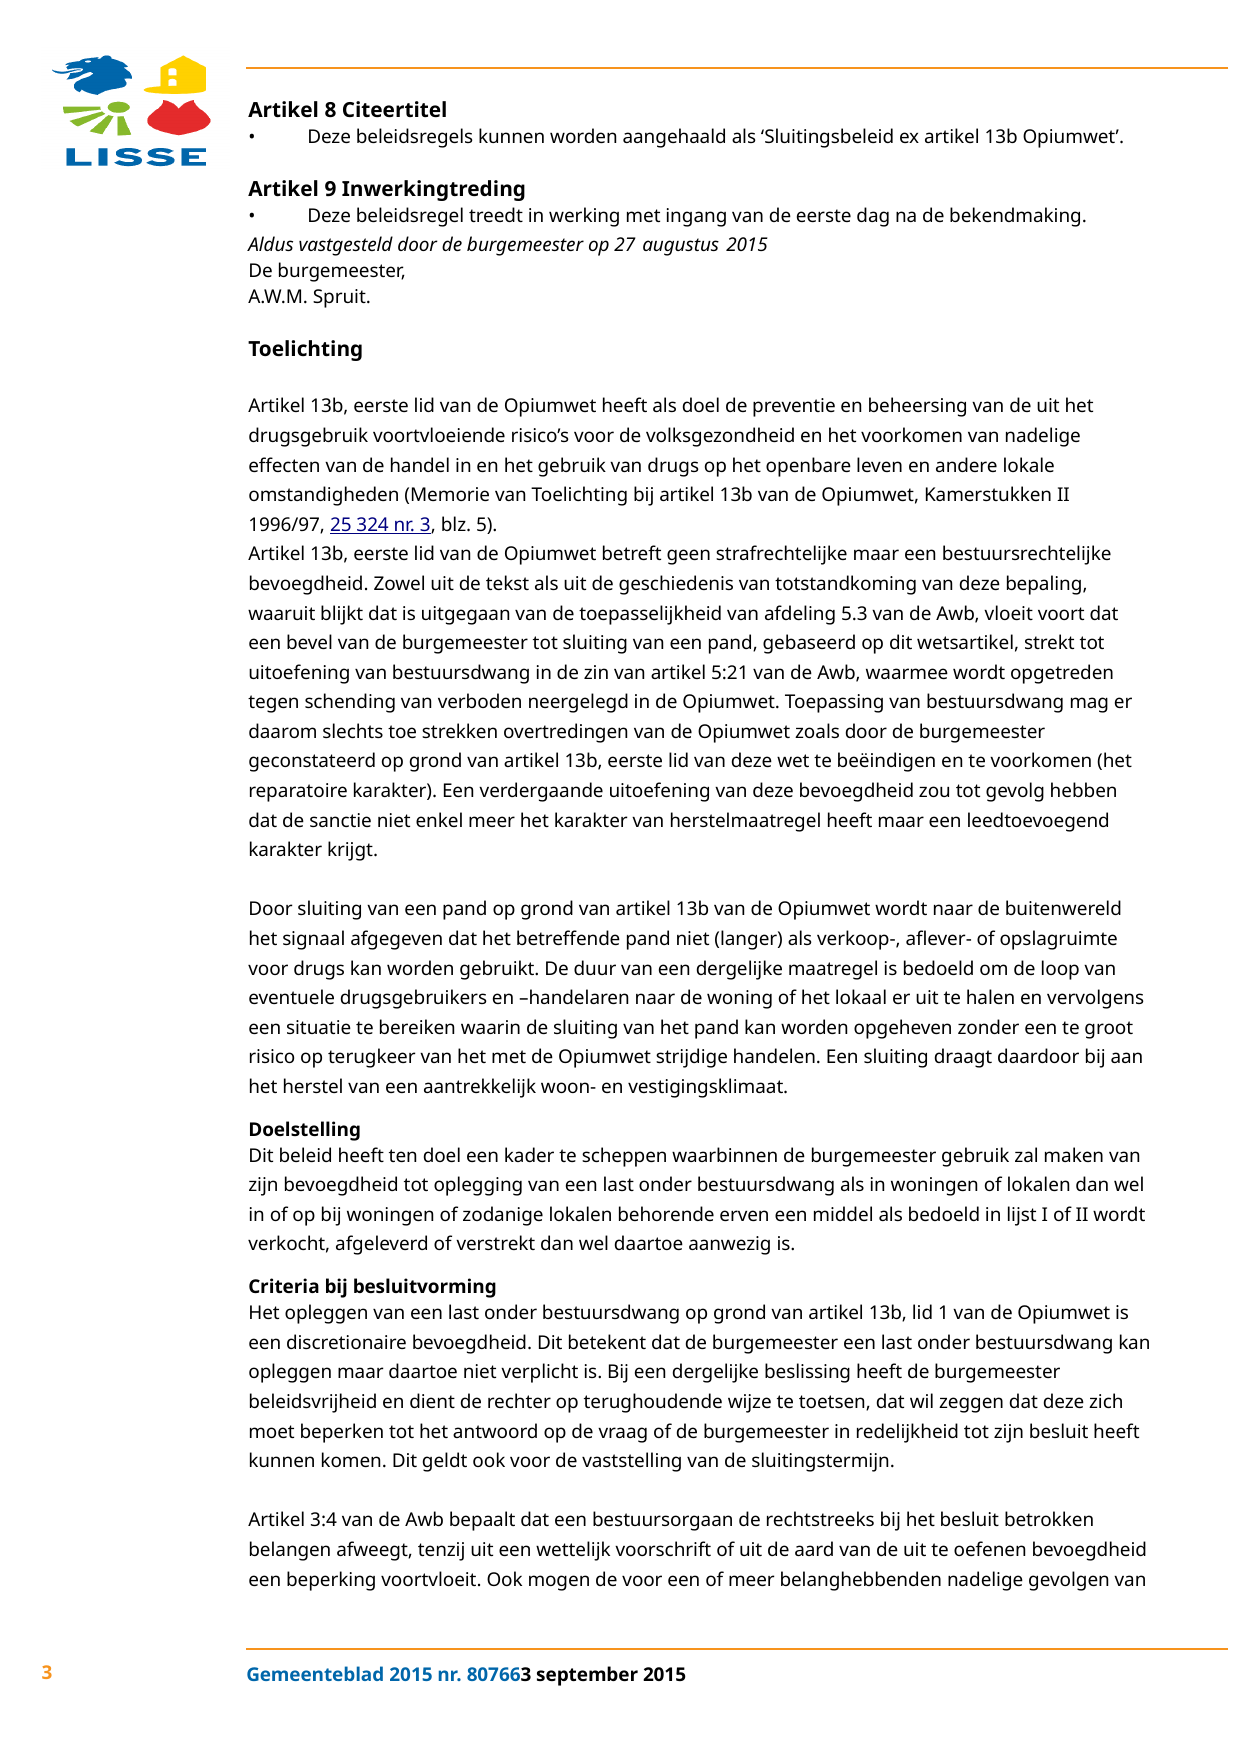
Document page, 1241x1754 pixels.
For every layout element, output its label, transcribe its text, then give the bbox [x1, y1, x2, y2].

text De burgemeester, [248, 257, 1152, 283]
text Artikel 13b, eerste lid van de Opiumwet betreft geen strafrechtelijke maar een bestuursrechtelijke bevoegdheid. Zowel uit de tekst als uit de geschiedenis van totstandkoming van deze bepaling, waaruit blijkt dat is uitgegaan van de toepasselijkheid van afdeling 5.3 van de Awb, vloeit voort dat een bevel van de burgemeester tot sluiting van een pand, gebaseerd op dit wetsartikel, strekt tot uitoefening van bestuursdwang in de zin van artikel 5:21 van de Awb, waarmee wordt opgetreden tegen schending van verboden neergelegd in de Opiumwet. Toepassing van bestuursdwang mag er daarom slechts toe strekken overtredingen van de Opiumwet zoals door de burgemeester geconstateerd op grond van artikel 13b, eerste lid van deze wet te beëindigen en te voorkomen (het reparatoire karakter). Een verdergaande uitoefening van deze bevoegdheid zou tot gevolg hebben dat de sanctie niet enkel meer het karakter van herstelmaatregel heeft maar een leedtoevoegend karakter krijgt. [248, 541, 1152, 862]
text Aldus vastgesteld door de burgemeester op 27 augustus 2015 [248, 232, 1152, 257]
text Door sluiting van een pand op grond van artikel 13b van de Opiumwet wordt naar de buitenwereld het signaal afgegeven dat het betreffende pand niet (langer) als verkoop-, aflever- of opslagruimte voor drugs kan worden gebruikt. De duur van een dergelijke maatregel is bedoeld om de loop van eventuele drugsgebruikers en –handelaren naar de woning of het lokaal er uit te halen en vervolgens een situatie te bereiken waarin de sluiting van het pand kan worden opgeheven zonder een te groot risico op terugkeer van het met de Opiumwet strijdige handelen. Een sluiting draagt daardoor bij aan het herstel van een aantrekkelijk woon- en vestigingsklimaat. [248, 896, 1152, 1099]
text Doelstelling [248, 1116, 1152, 1142]
text Toelichting [248, 334, 1152, 363]
text A.W.M. Spruit. [248, 283, 1152, 309]
text Artikel 8 Citeertitel [248, 95, 1152, 123]
text Artikel 9 Inwerkingtreding [248, 174, 1152, 202]
text Het opleggen van een last onder bestuursdwang op grond van artikel 13b, lid 1 van de Opiumwet is een discretionaire bevoegdheid. Dit betekent dat de burgemeester een last onder bestuursdwang kan opleggen maar daartoe niet verplicht is. Bij een dergelijke beslissing heeft de burgemeester beleidsvrijheid en dient de rechter op terughoudende wijze te toetsen, dat wil zeggen dat deze zich moet beperken tot het antwoord op de vraag of de burgemeester in redelijkheid tot zijn besluit heeft kunnen komen. Dit geldt ook voor de vaststelling van de sluitingstermijn. [248, 1299, 1152, 1473]
picture [41, 47, 231, 172]
text Criteria bij besluitvorming [248, 1274, 1152, 1299]
text Artikel 3:4 van de Awb bepaalt dat een bestuursorgaan de rechtstreeks bij het besluit betrokken belangen afweegt, tenzij uit een wettelijk voorschrift of uit de aard van de uit te oefenen bevoegdheid een beperking voortvloeit. Ook mogen de voor een of meer belanghebbenden nadelige gevolgen van [248, 1507, 1152, 1591]
text Dit beleid heeft ten doel een kader te scheppen waarbinnen de burgemeester gebruik zal maken van zijn bevoegdheid tot oplegging van een last onder bestuursdwang als in woningen of lokalen dan wel in of op bij woningen of zodanige lokalen behorende erven een middel als bedoeld in lijst I of II wordt verkocht, afgeleverd of verstrekt dan wel daartoe aanwezig is. [248, 1142, 1152, 1256]
list Deze beleidsregel treedt in werking met ingang van de eerste dag na de bekendmaking. [248, 202, 1152, 228]
list Deze beleidsregels kunnen worden aangehaald als ‘Sluitingsbeleid ex artikel 13b Opiumwet’. [248, 123, 1152, 149]
text Artikel 13b, eerste lid van de Opiumwet heeft als doel de preventie en beheersing van de uit het drugsgebruik voortvloeiende risico’s voor de volksgezondheid en het voorkomen van nadelige effecten van de handel in en het gebruik van drugs op het openbare leven en andere lokale omstandigheden (Memorie van Toelichting bij artikel 13b van de Opiumwet, Kamerstukken II 1996/97, 25 324 nr. 3, blz. 5). [248, 393, 1152, 537]
